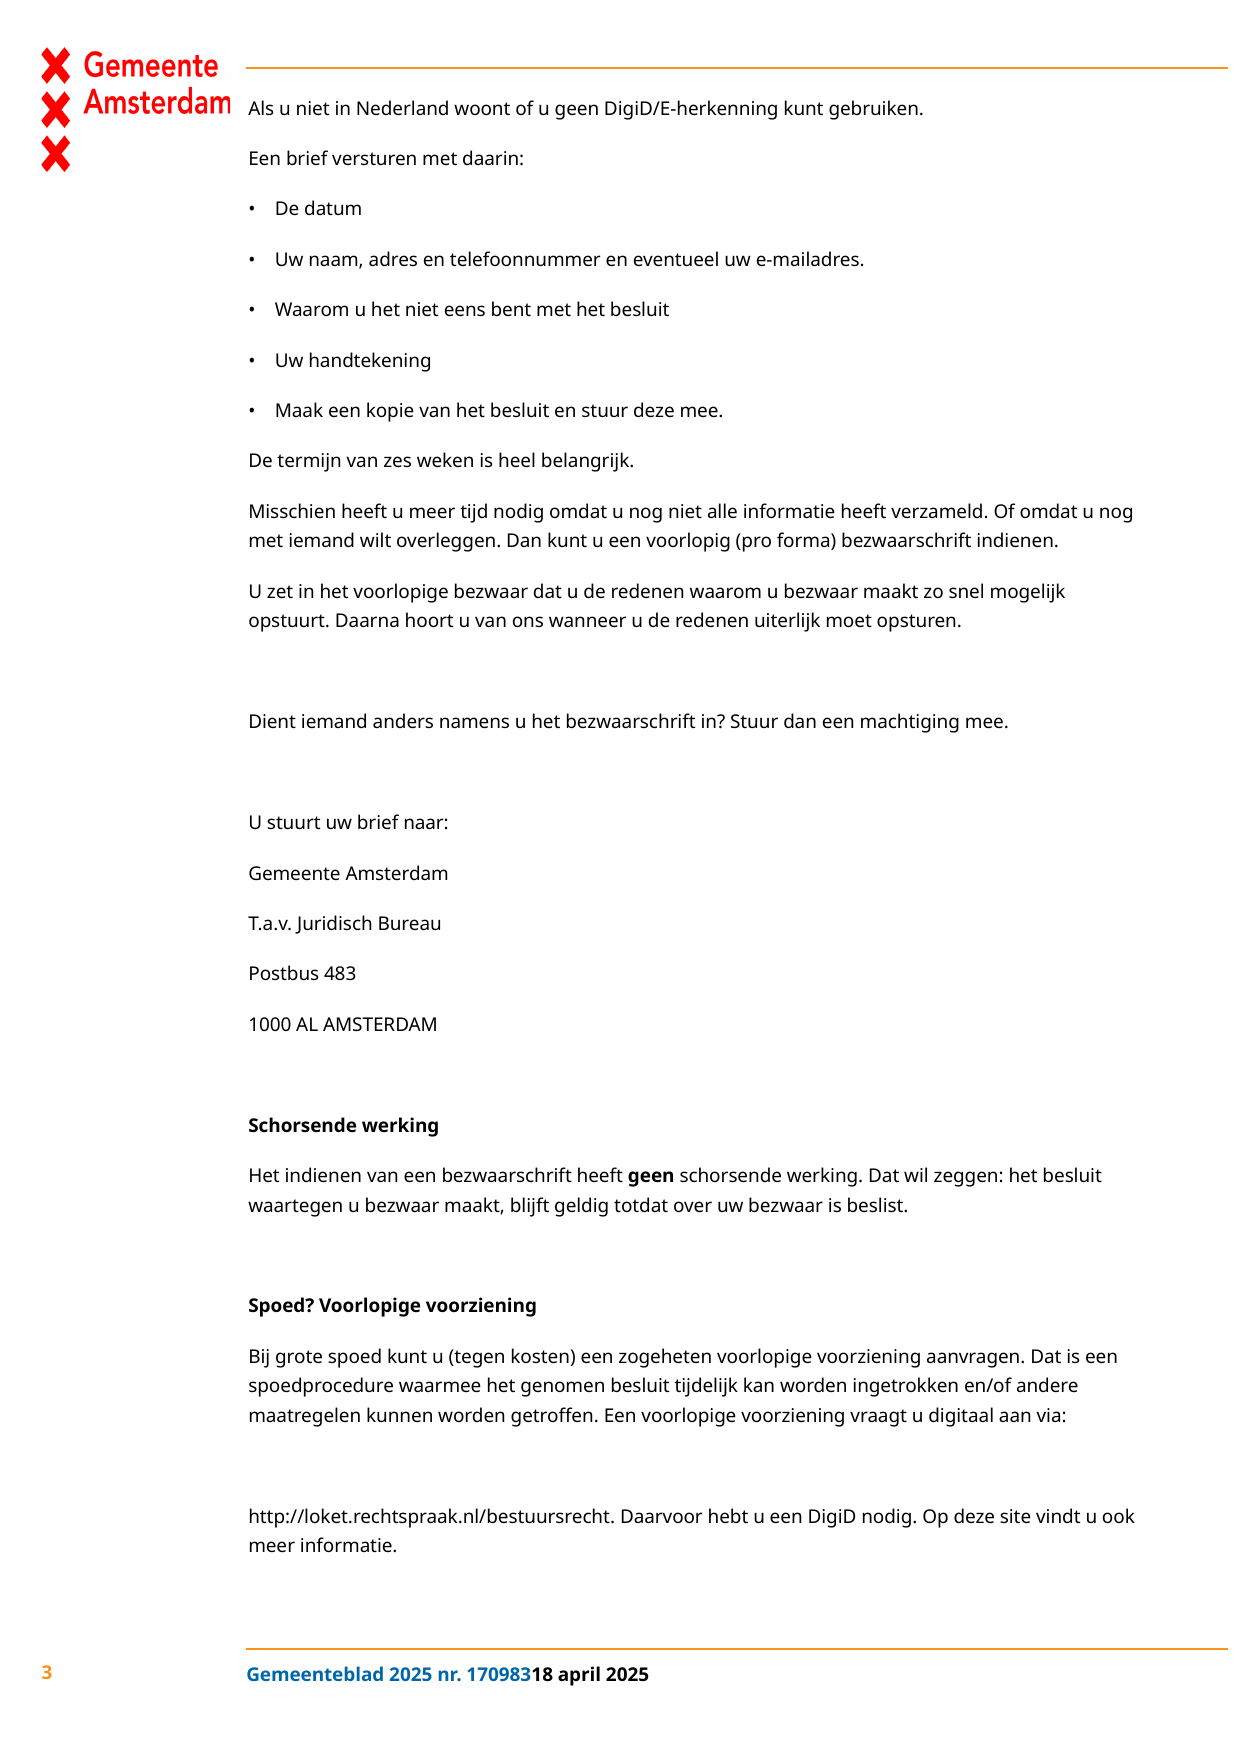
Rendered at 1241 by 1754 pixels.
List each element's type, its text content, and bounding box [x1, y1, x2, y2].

text Postbus 483 [248, 961, 1152, 986]
text De termijn van zes weken is heel belangrijk. [248, 448, 1152, 473]
text http://loket.rechtspraak.nl/bestuursrecht. Daarvoor hebt u een DigiD nodig. Op deze site vindt u ook meer informatie. [248, 1503, 1152, 1558]
text 1000 AL AMSTERDAM [248, 1011, 1152, 1037]
text • Uw naam, adres en telefoonnummer en eventueel uw e-mailadres. [248, 246, 1152, 272]
text U stuurt uw brief naar: [248, 809, 1152, 835]
text Misschien heeft u meer tijd nodig omdat u nog niet alle informatie heeft verzameld. Of omdat u nog met iemand wilt overleggen. Dan kunt u een voorlopig (pro forma) bezwaarschrift indienen. [248, 498, 1152, 553]
text • Uw handtekening [248, 347, 1152, 373]
text • Maak een kopie van het besluit en stuur deze mee. [248, 397, 1152, 423]
text Bij grote spoed kunt u (tegen kosten) een zogeheten voorlopige voorziening aanvragen. Dat is een spoedprocedure waarmee het genomen besluit tijdelijk kan worden ingetrokken en/of andere maatregelen kunnen worden getroffen. Een voorlopige voorziening vraagt u digitaal aan via: [248, 1343, 1152, 1428]
text Als u niet in Nederland woont of u geen DigiD/E-herkenning kunt gebruiken. [248, 95, 1152, 121]
text Schorsende werking [248, 1112, 1152, 1138]
text • Waarom u het niet eens bent met het besluit [248, 296, 1152, 322]
text Gemeente Amsterdam [248, 860, 1152, 886]
text Spoed? Voorlopige voorziening [248, 1293, 1152, 1318]
text • De datum [248, 196, 1152, 221]
text Dient iemand anders namens u het bezwaarschrift in? Stuur dan een machtiging mee. [248, 708, 1152, 734]
text Het indienen van een bezwaarschrift heeft geen schorsende werking. Dat wil zeggen: het besluit waartegen u bezwaar maakt, blijft geldig totdat over uw bezwaar is beslist. [248, 1162, 1152, 1218]
text U zet in het voorlopige bezwaar dat u de redenen waarom u bezwaar maakt zo snel mogelijk opstuurt. Daarna hoort u van ons wanneer u de redenen uiterlijk moet opsturen. [248, 578, 1152, 633]
text Een brief versturen met daarin: [248, 145, 1152, 171]
text T.a.v. Juridisch Bureau [248, 910, 1152, 936]
picture [41, 47, 231, 172]
